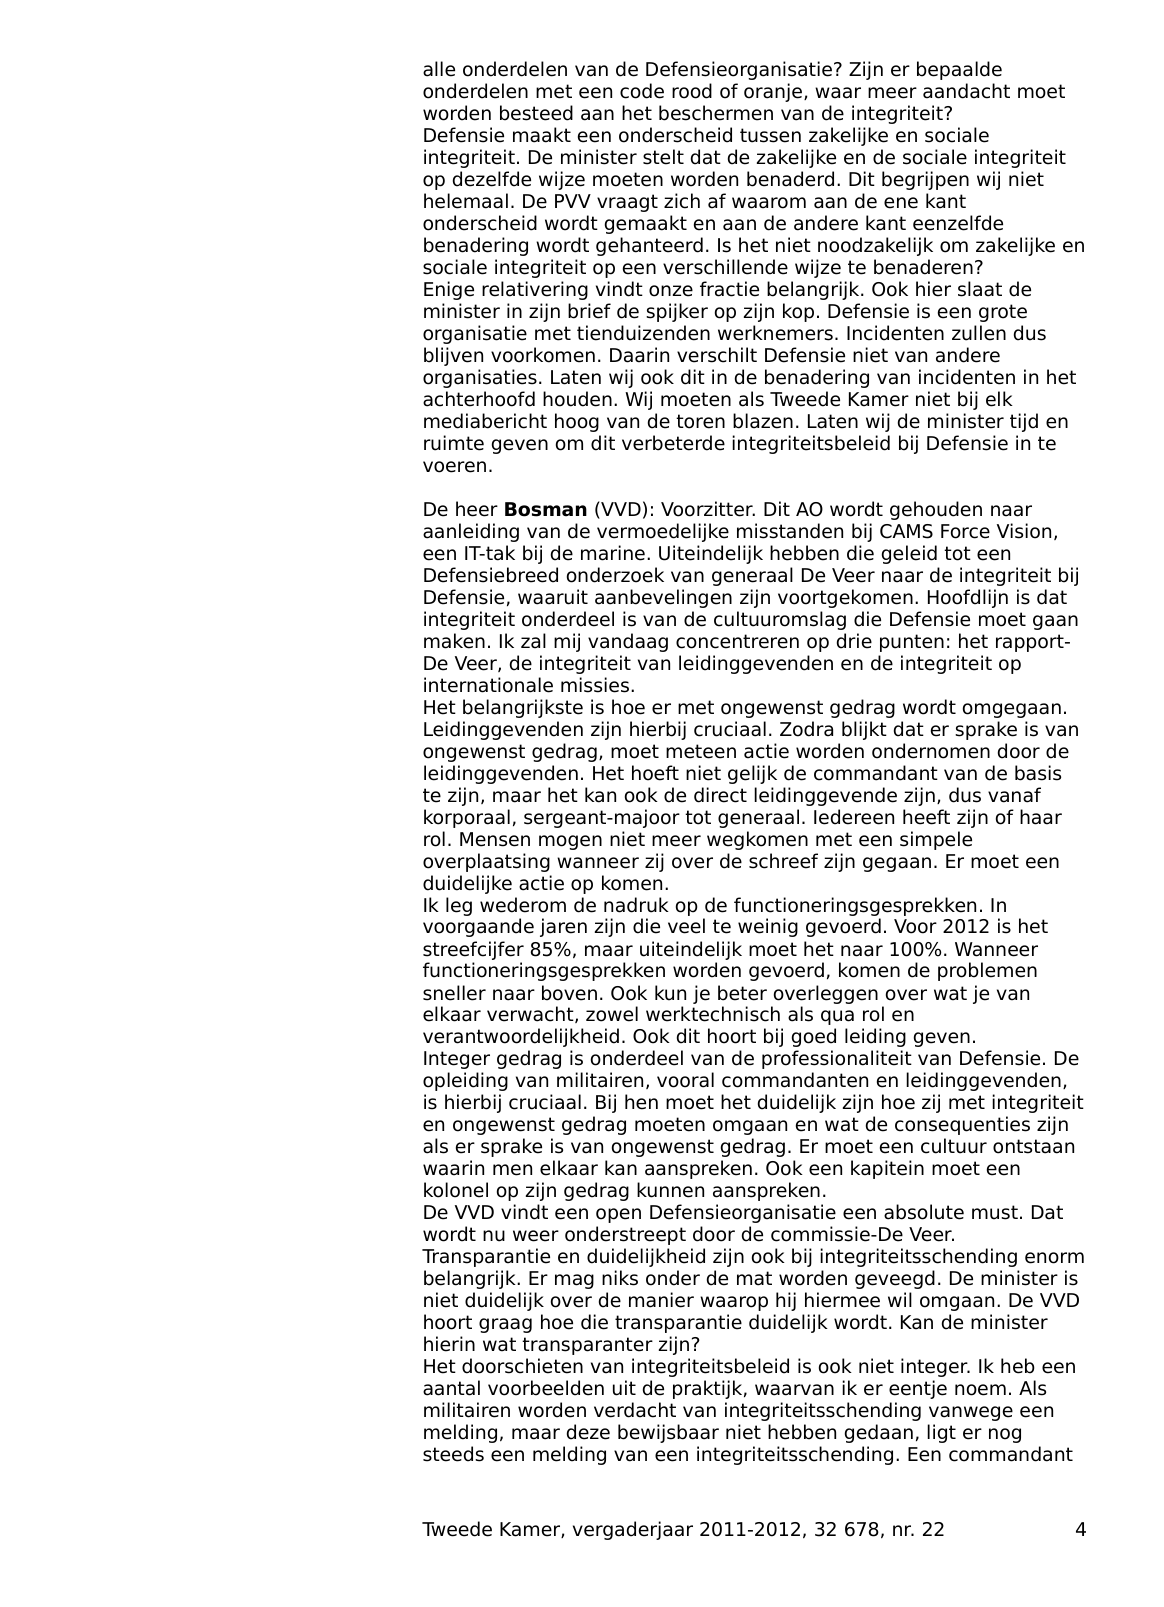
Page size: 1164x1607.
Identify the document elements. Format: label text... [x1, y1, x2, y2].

text alle onderdelen van de Defensieorganisatie? Zijn er bepaalde onderdelen met een code rood of oranje, waar meer aandacht moet worden besteed aan het beschermen van de integriteit? [422, 59, 1087, 125]
text Enige relativering vindt onze fractie belangrijk. Ook hier slaat de minister in zijn brief de spijker op zijn kop. Defensie is een grote organisatie met tienduizenden werknemers. Incidenten zullen dus blijven voorkomen. Daarin verschilt Defensie niet van andere organisaties. Laten wij ook dit in de benadering van incidenten in het achterhoofd houden. Wij moeten als Tweede Kamer niet bij elk mediabericht hoog van de toren blazen. Laten wij de minister tijd en ruimte geven om dit verbeterde integriteitsbeleid bij Defensie in te voeren. [422, 279, 1087, 477]
text Integer gedrag is onderdeel van de professionaliteit van Defensie. De opleiding van militairen, vooral commandanten en leidinggevenden, is hierbij cruciaal. Bij hen moet het duidelijk zijn hoe zij met integriteit en ongewenst gedrag moeten omgaan en wat de consequenties zijn als er sprake is van ongewenst gedrag. Er moet een cultuur ontstaan waarin men elkaar kan aanspreken. Ook een kapitein moet een kolonel op zijn gedrag kunnen aanspreken. [422, 1048, 1087, 1202]
text Het doorschieten van integriteitsbeleid is ook niet integer. Ik heb een aantal voorbeelden uit de praktijk, waarvan ik er eentje noem. Als militairen worden verdacht van integriteitsschending vanwege een melding, maar deze bewijsbaar niet hebben gedaan, ligt er nog steeds een melding van een integriteitsschending. Een commandant [422, 1356, 1087, 1466]
text Ik leg wederom de nadruk op de functioneringsgesprekken. In voorgaande jaren zijn die veel te weinig gevoerd. Voor 2012 is het streefcijfer 85%, maar uiteindelijk moet het naar 100%. Wanneer functioneringsgesprekken worden gevoerd, komen de problemen sneller naar boven. Ook kun je beter overleggen over wat je van elkaar verwacht, zowel werktechnisch als qua rol en verantwoordelijkheid. Ook dit hoort bij goed leiding geven. [422, 894, 1087, 1048]
text Defensie maakt een onderscheid tussen zakelijke en sociale integriteit. De minister stelt dat de zakelijke en de sociale integriteit op dezelfde wijze moeten worden benaderd. Dit begrijpen wij niet helemaal. De PVV vraagt zich af waarom aan de ene kant onderscheid wordt gemaakt en aan de andere kant eenzelfde benadering wordt gehanteerd. Is het niet noodzakelijk om zakelijke en sociale integriteit op een verschillende wijze te benaderen? [422, 125, 1087, 279]
text De heer Bosman (VVD): Voorzitter. Dit AO wordt gehouden naar aanleiding van de vermoedelijke misstanden bij CAMS Force Vision, een IT-tak bij de marine. Uiteindelijk hebben die geleid tot een Defensiebreed onderzoek van generaal De Veer naar de integriteit bij Defensie, waaruit aanbevelingen zijn voortgekomen. Hoofdlijn is dat integriteit onderdeel is van de cultuuromslag die Defensie moet gaan maken. Ik zal mij vandaag concentreren op drie punten: het rapport-De Veer, de integriteit van leidinggevenden en de integriteit op internationale missies. [422, 499, 1087, 697]
text De VVD vindt een open Defensieorganisatie een absolute must. Dat wordt nu weer onderstreept door de commissie-De Veer. Transparantie en duidelijkheid zijn ook bij integriteitsschending enorm belangrijk. Er mag niks onder de mat worden geveegd. De minister is niet duidelijk over de manier waarop hij hiermee wil omgaan. De VVD hoort graag hoe die transparantie duidelijk wordt. Kan de minister hierin wat transparanter zijn? [422, 1202, 1087, 1356]
text Het belangrijkste is hoe er met ongewenst gedrag wordt omgegaan. Leidinggevenden zijn hierbij cruciaal. Zodra blijkt dat er sprake is van ongewenst gedrag, moet meteen actie worden ondernomen door de leidinggevenden. Het hoeft niet gelijk de commandant van de basis te zijn, maar het kan ook de direct leidinggevende zijn, dus vanaf korporaal, sergeant-majoor tot generaal. Iedereen heeft zijn of haar rol. Mensen mogen niet meer wegkomen met een simpele overplaatsing wanneer zij over de schreef zijn gegaan. Er moet een duidelijke actie op komen. [422, 697, 1087, 894]
